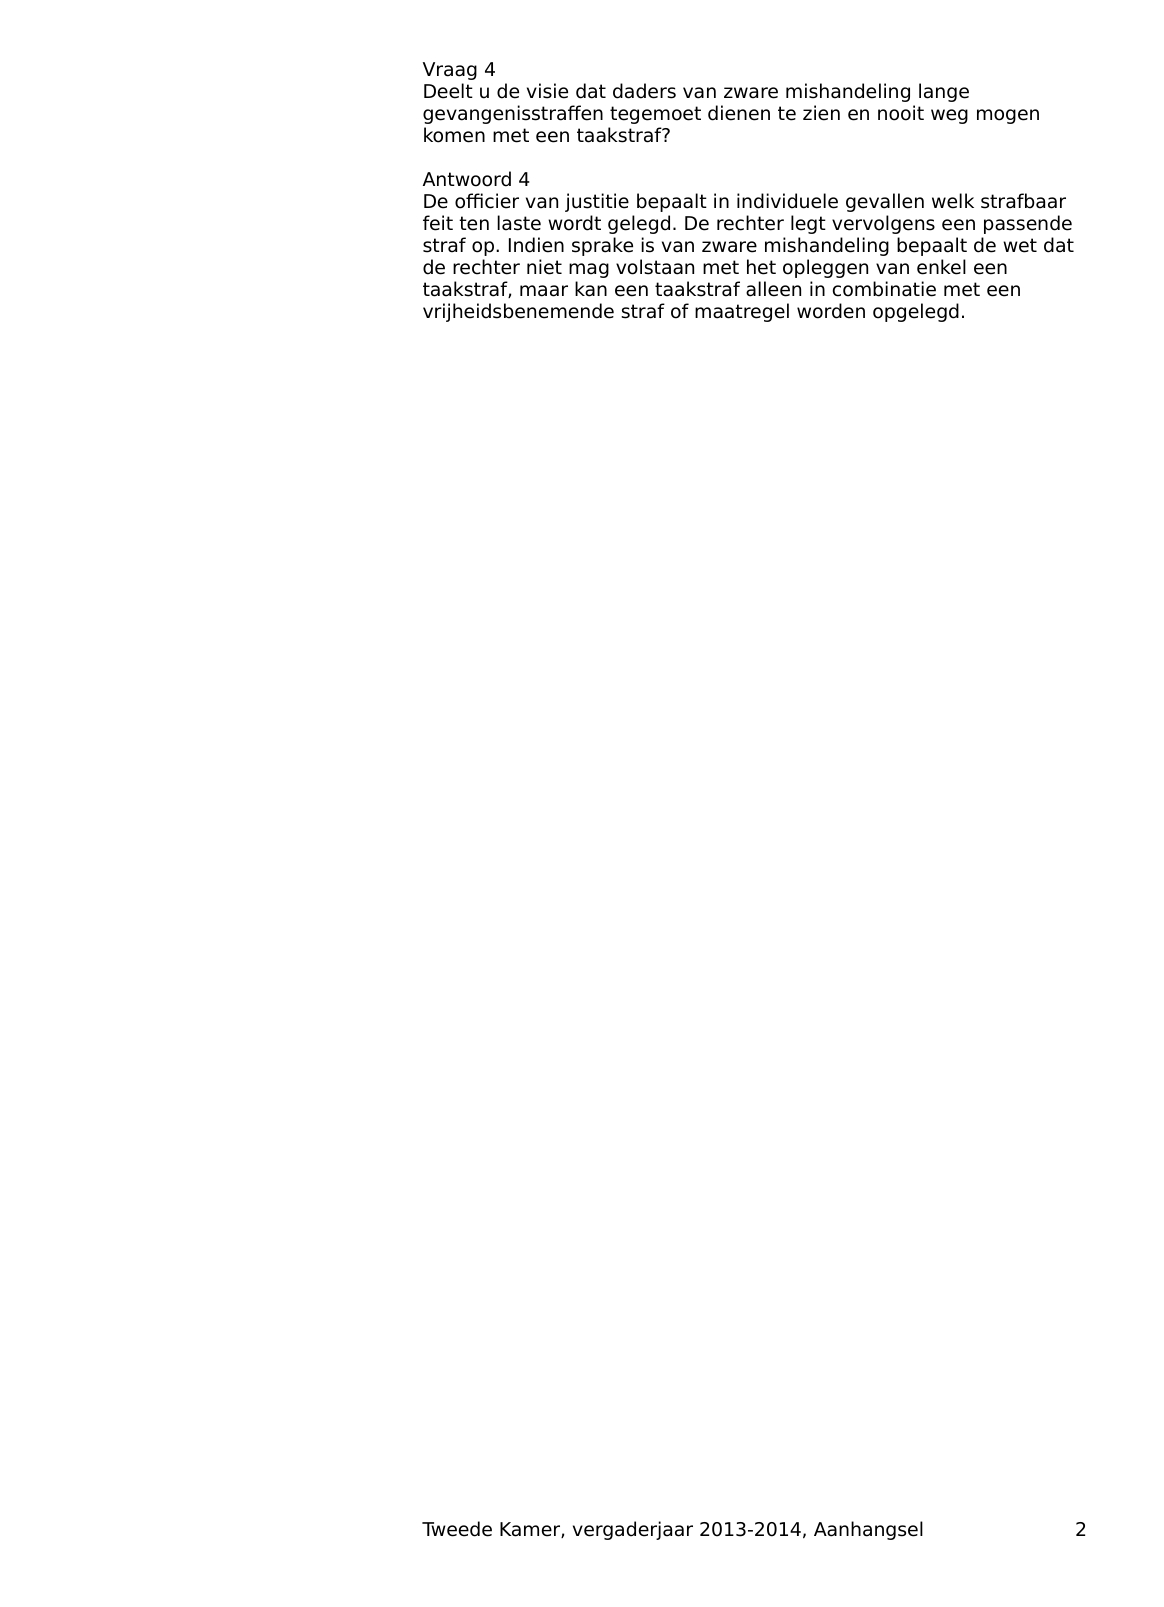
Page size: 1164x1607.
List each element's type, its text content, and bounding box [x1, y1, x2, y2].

text Deelt u de visie dat daders van zware mishandeling lange gevangenisstraffen tegemoet dienen te zien en nooit weg mogen komen met een taakstraf? [422, 81, 1087, 147]
text Antwoord 4 [422, 169, 1087, 191]
text De officier van justitie bepaalt in individuele gevallen welk strafbaar feit ten laste wordt gelegd. De rechter legt vervolgens een passende straf op. Indien sprake is van zware mishandeling bepaalt de wet dat de rechter niet mag volstaan met het opleggen van enkel een taakstraf, maar kan een taakstraf alleen in combinatie met een vrijheidsbenemende straf of maatregel worden opgelegd. [422, 191, 1087, 323]
text Vraag 4 [422, 59, 1087, 81]
